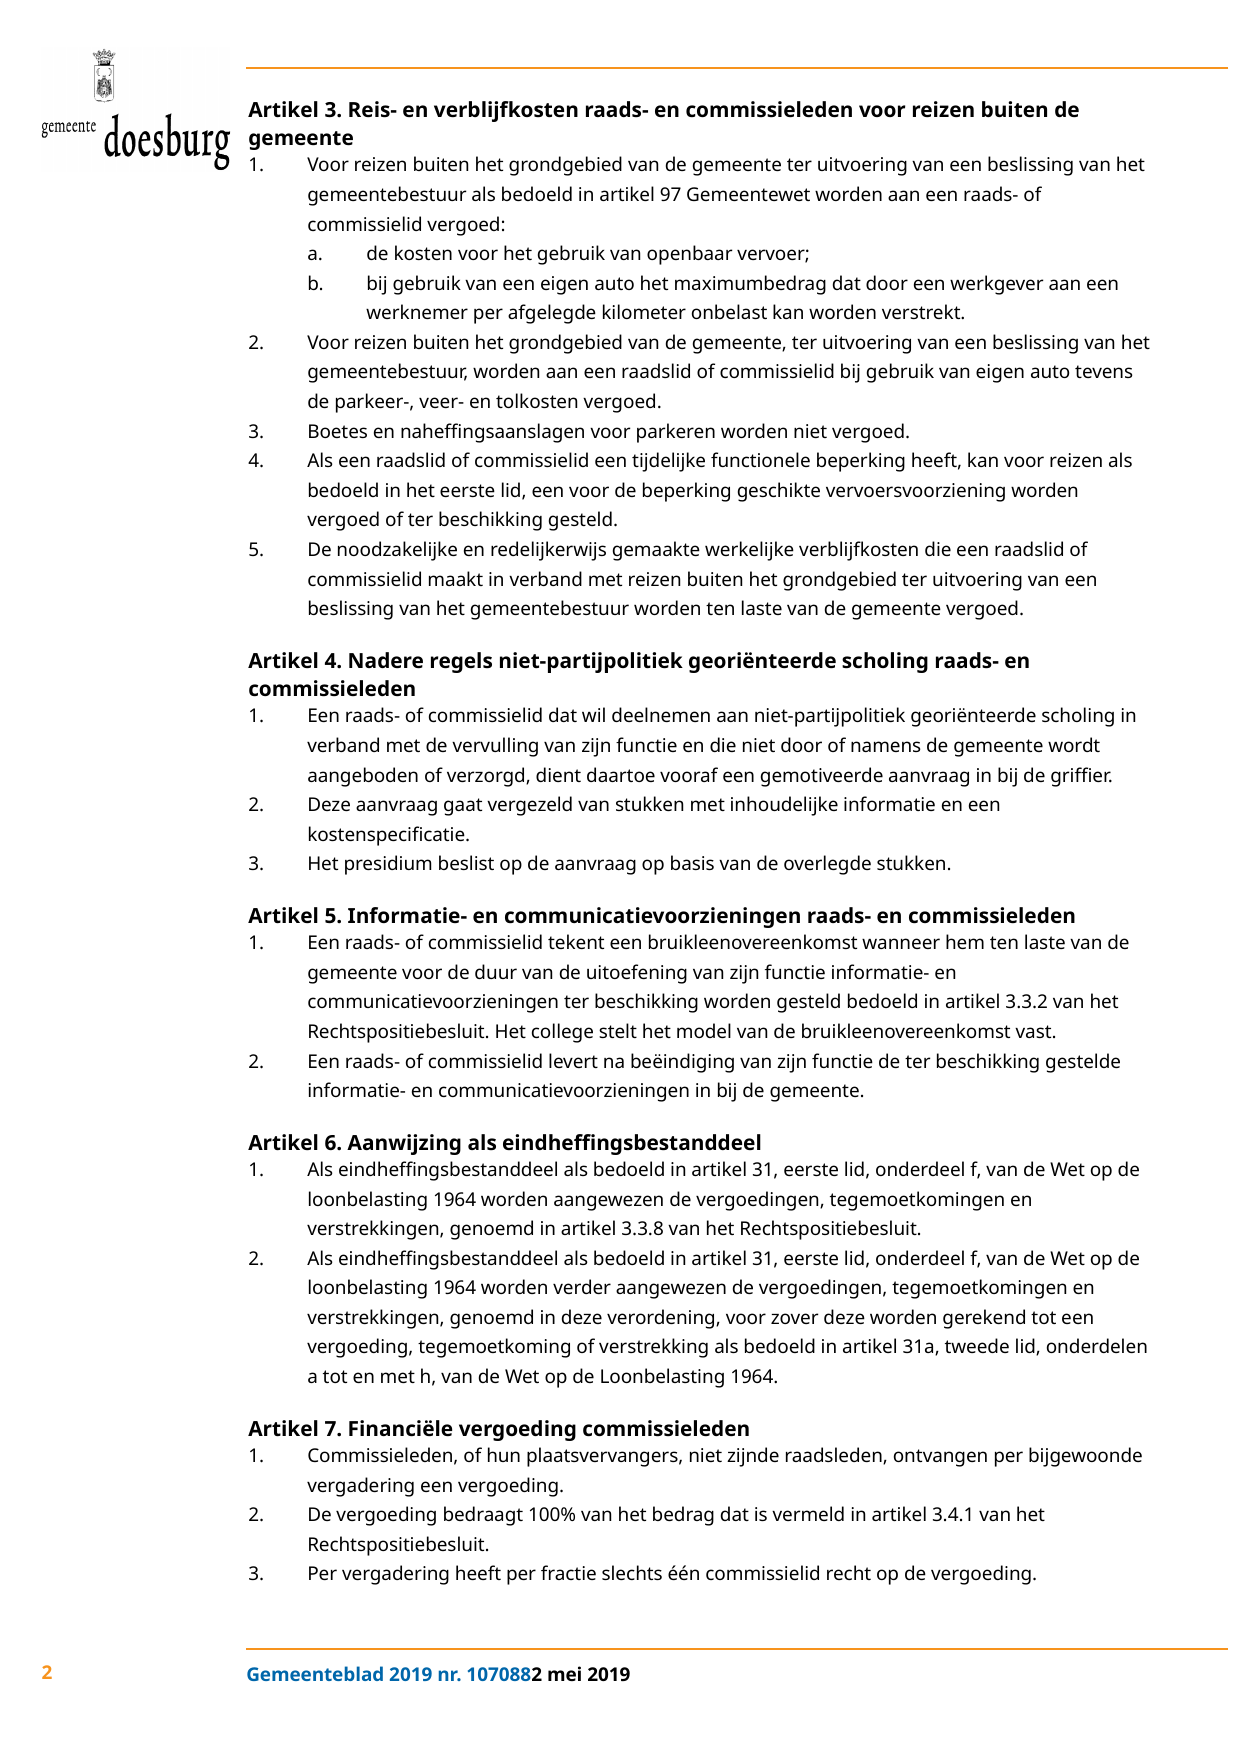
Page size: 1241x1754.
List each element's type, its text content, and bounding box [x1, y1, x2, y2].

text Artikel 4. Nadere regels niet-partijpolitiek georiënteerde scholing raads- en commissieleden [248, 646, 1152, 703]
list Commissieleden, of hun plaatsvervangers, niet zijnde raadsleden, ontvangen per bijgewoonde vergadering een vergoeding. [248, 1442, 1152, 1497]
text Artikel 6. Aanwijzing als eindheffingsbestanddeel [248, 1128, 1152, 1156]
list Voor reizen buiten het grondgebied van de gemeente, ter uitvoering van een beslissing van het gemeentebestuur, worden aan een raadslid of commissielid bij gebruik van eigen auto tevens de parkeer-, veer- en tolkosten vergoed. [248, 329, 1152, 414]
list Boetes en naheffingsaanslagen voor parkeren worden niet vergoed. [248, 418, 1152, 444]
list de kosten voor het gebruik van openbaar vervoer; [307, 240, 1152, 266]
list Deze aanvraag gaat vergezeld van stukken met inhoudelijke informatie en een kostenspecificatie. [248, 791, 1152, 847]
list Als een raadslid of commissielid een tijdelijke functionele beperking heeft, kan voor reizen als bedoeld in het eerste lid, een voor de beperking geschikte vervoersvoorziening worden vergoed of ter beschikking gesteld. [248, 447, 1152, 532]
list Voor reizen buiten het grondgebied van de gemeente ter uitvoering van een beslissing van het gemeentebestuur als bedoeld in artikel 97 Gemeentewet worden aan een raads- of commissielid vergoed: [248, 152, 1152, 237]
list Als eindheffingsbestanddeel als bedoeld in artikel 31, eerste lid, onderdeel f, van de Wet op de loonbelasting 1964 worden verder aangewezen de vergoedingen, tegemoetkomingen en verstrekkingen, genoemd in deze verordening, voor zover deze worden gerekend tot een vergoeding, tegemoetkoming of verstrekking als bedoeld in artikel 31a, tweede lid, onderdelen a tot en met h, van de Wet op de Loonbelasting 1964. [248, 1245, 1152, 1389]
list De vergoeding bedraagt 100% van het bedrag dat is vermeld in artikel 3.4.1 van het Rechtspositiebesluit. [248, 1501, 1152, 1557]
list Een raads- of commissielid levert na beëindiging van zijn functie de ter beschikking gestelde informatie- en communicatievoorzieningen in bij de gemeente. [248, 1048, 1152, 1103]
list Per vergadering heeft per fractie slechts één commissielid recht op de vergoeding. [248, 1561, 1152, 1586]
list Het presidium beslist op de aanvraag op basis van de overlegde stukken. [248, 851, 1152, 876]
picture [41, 47, 231, 172]
list bij gebruik van een eigen auto het maximumbedrag dat door een werkgever aan een werknemer per afgelegde kilometer onbelast kan worden verstrekt. [307, 270, 1152, 325]
list Een raads- of commissielid dat wil deelnemen aan niet-partijpolitiek georiënteerde scholing in verband met de vervulling van zijn functie en die niet door of namens de gemeente wordt aangeboden of verzorgd, dient daartoe vooraf een gemotiveerde aanvraag in bij de griffier. [248, 703, 1152, 788]
list De noodzakelijke en redelijkerwijs gemaakte werkelijke verblijfkosten die een raadslid of commissielid maakt in verband met reizen buiten het grondgebied ter uitvoering van een beslissing van het gemeentebestuur worden ten laste van de gemeente vergoed. [248, 536, 1152, 621]
text Artikel 5. Informatie- en communicatievoorzieningen raads- en commissieleden [248, 901, 1152, 929]
text Artikel 7. Financiële vergoeding commissieleden [248, 1414, 1152, 1442]
text Artikel 3. Reis- en verblijfkosten raads- en commissieleden voor reizen buiten de gemeente [248, 95, 1152, 152]
list Een raads- of commissielid tekent een bruikleenovereenkomst wanneer hem ten laste van de gemeente voor de duur van de uitoefening van zijn functie informatie- en communicatievoorzieningen ter beschikking worden gesteld bedoeld in artikel 3.3.2 van het Rechtspositiebesluit. Het college stelt het model van de bruikleenovereenkomst vast. [248, 929, 1152, 1044]
list Als eindheffingsbestanddeel als bedoeld in artikel 31, eerste lid, onderdeel f, van de Wet op de loonbelasting 1964 worden aangewezen de vergoedingen, tegemoetkomingen en verstrekkingen, genoemd in artikel 3.3.8 van het Rechtspositiebesluit. [248, 1156, 1152, 1241]
